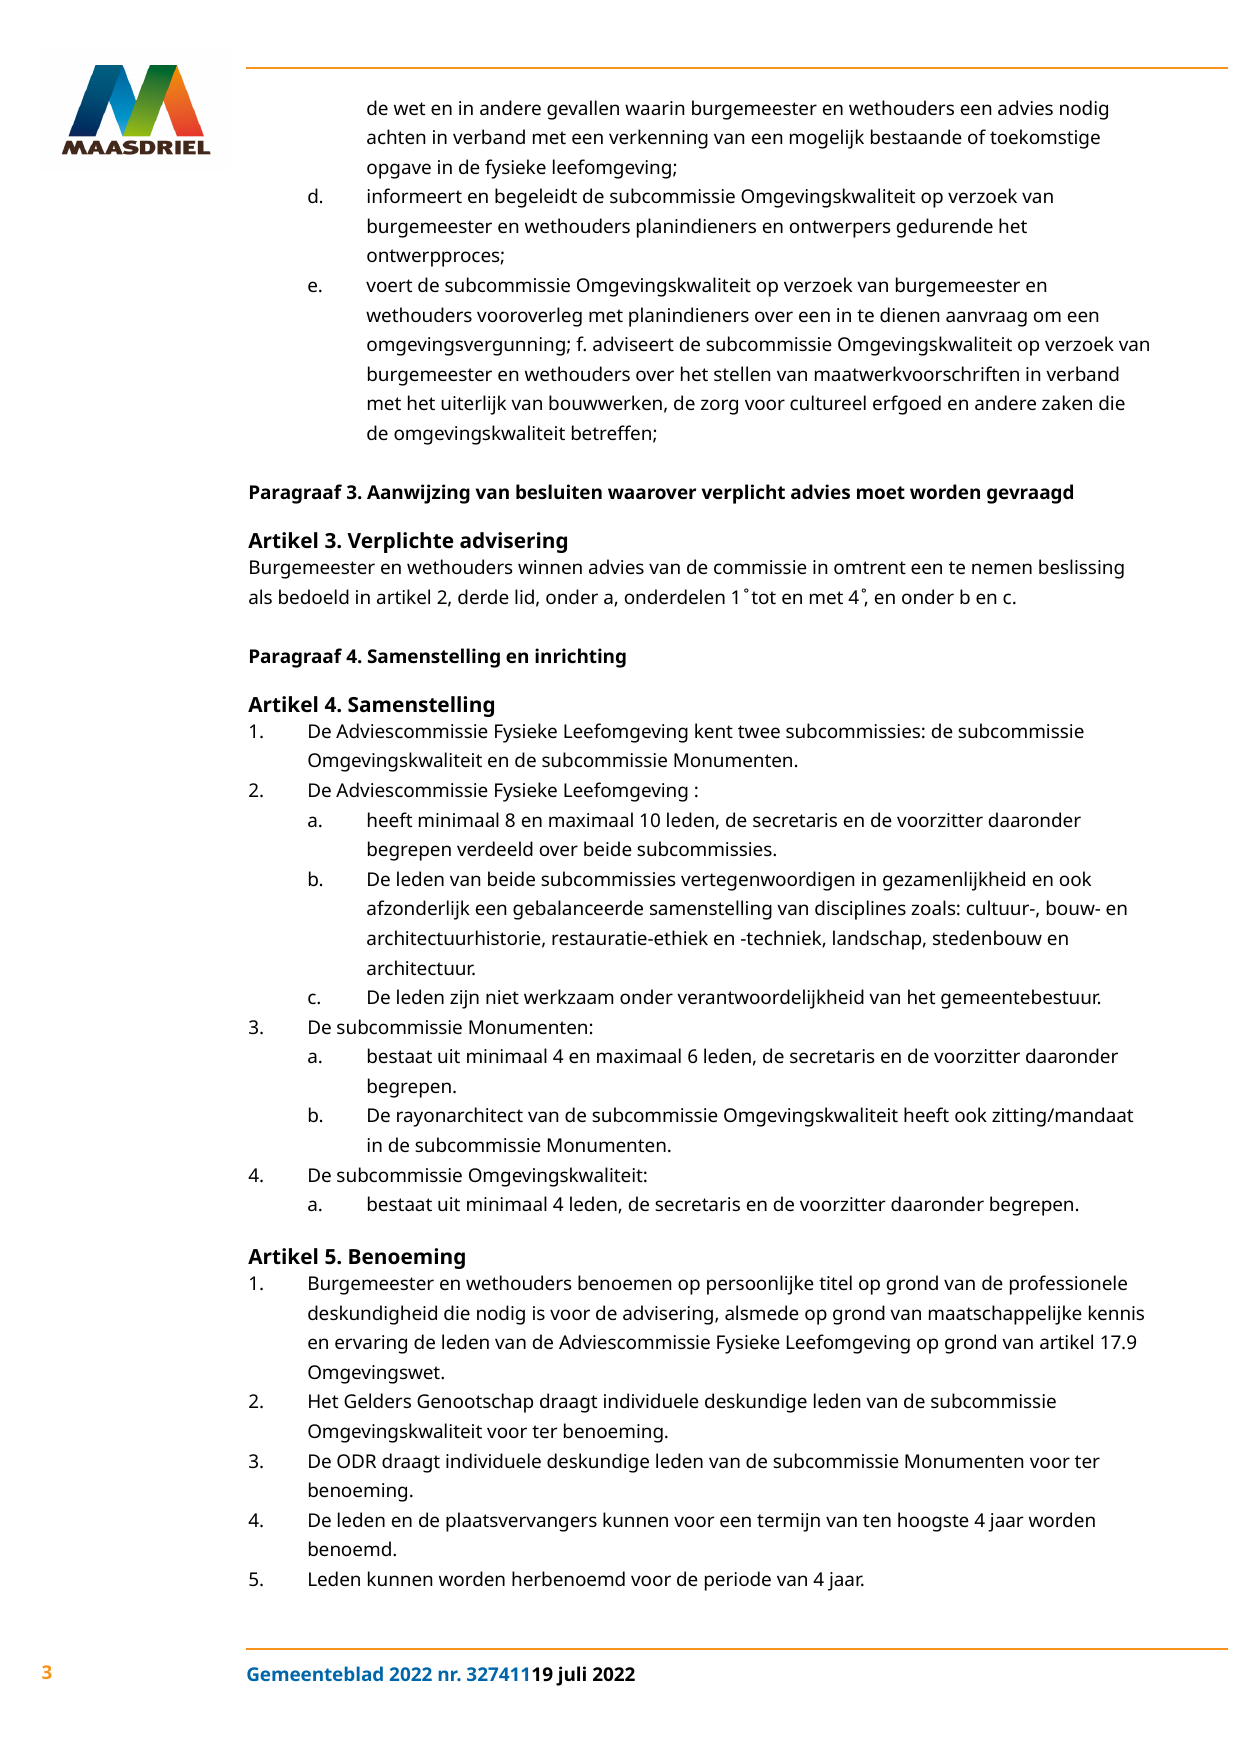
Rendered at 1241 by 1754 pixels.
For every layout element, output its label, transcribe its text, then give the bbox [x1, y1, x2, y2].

list De Adviescommissie Fysieke Leefomgeving kent twee subcommissies: de subcommissie Omgevingskwaliteit en de subcommissie Monumenten. [248, 718, 1152, 773]
list De Adviescommissie Fysieke Leefomgeving : [248, 777, 1152, 803]
list heeft minimaal 8 en maximaal 10 leden, de secretaris en de voorzitter daaronder begrepen verdeeld over beide subcommissies. [307, 807, 1152, 862]
text Artikel 5. Benoeming [248, 1242, 1152, 1270]
list De rayonarchitect van de subcommissie Omgevingskwaliteit heeft ook zitting/mandaat in de subcommissie Monumenten. [307, 1103, 1152, 1158]
text Paragraaf 3. Aanwijzing van besluiten waarover verplicht advies moet worden gevraagd [248, 479, 1152, 505]
picture [41, 47, 231, 172]
list Burgemeester en wethouders benoemen op persoonlijke titel op grond van de professionele deskundigheid die nodig is voor de advisering, alsmede op grond van maatschappelijke kennis en ervaring de leden van de Adviescommissie Fysieke Leefomgeving op grond van artikel 17.9 Omgevingswet. [248, 1270, 1152, 1385]
list De subcommissie Omgevingskwaliteit: [248, 1162, 1152, 1188]
list de wet en in andere gevallen waarin burgemeester en wethouders een advies nodig achten in verband met een verkenning van een mogelijk bestaande of toekomstige opgave in de fysieke leefomgeving; [307, 95, 1152, 180]
list De leden zijn niet werkzaam onder verantwoordelijkheid van het gemeentebestuur. [307, 984, 1152, 1010]
text Artikel 4. Samenstelling [248, 690, 1152, 718]
list voert de subcommissie Omgevingskwaliteit op verzoek van burgemeester en wethouders vooroverleg met planindieners over een in te dienen aanvraag om een omgevingsvergunning; f. adviseert de subcommissie Omgevingskwaliteit op verzoek van burgemeester en wethouders over het stellen van maatwerkvoorschriften in verband met het uiterlijk van bouwwerken, de zorg voor cultureel erfgoed en andere zaken die de omgevingskwaliteit betreffen; [307, 272, 1152, 446]
list De subcommissie Monumenten: [248, 1014, 1152, 1040]
list De leden en de plaatsvervangers kunnen voor een termijn van ten hoogste 4 jaar worden benoemd. [248, 1507, 1152, 1562]
text Paragraaf 4. Samenstelling en inrichting [248, 643, 1152, 669]
list De leden van beide subcommissies vertegenwoordigen in gezamenlijkheid en ook afzonderlijk een gebalanceerde samenstelling van disciplines zoals: cultuur-, bouw- en architectuurhistorie, restauratie-ethiek en -techniek, landschap, stedenbouw en architectuur. [307, 866, 1152, 981]
list bestaat uit minimaal 4 en maximaal 6 leden, de secretaris en de voorzitter daaronder begrepen. [307, 1043, 1152, 1099]
list bestaat uit minimaal 4 leden, de secretaris en de voorzitter daaronder begrepen. [307, 1191, 1152, 1217]
text Artikel 3. Verplichte advisering [248, 526, 1152, 554]
text Burgemeester en wethouders winnen advies van de commissie in omtrent een te nemen beslissing als bedoeld in artikel 2, derde lid, onder a, onderdelen 1 ̊ tot en met 4 ̊, en onder b en c. [248, 554, 1152, 610]
list informeert en begeleidt de subcommissie Omgevingskwaliteit op verzoek van burgemeester en wethouders planindieners en ontwerpers gedurende het ontwerpproces; [307, 183, 1152, 268]
list Het Gelders Genootschap draagt individuele deskundige leden van de subcommissie Omgevingskwaliteit voor ter benoeming. [248, 1389, 1152, 1444]
list De ODR draagt individuele deskundige leden van de subcommissie Monumenten voor ter benoeming. [248, 1448, 1152, 1503]
list Leden kunnen worden herbenoemd voor de periode van 4 jaar. [248, 1566, 1152, 1592]
